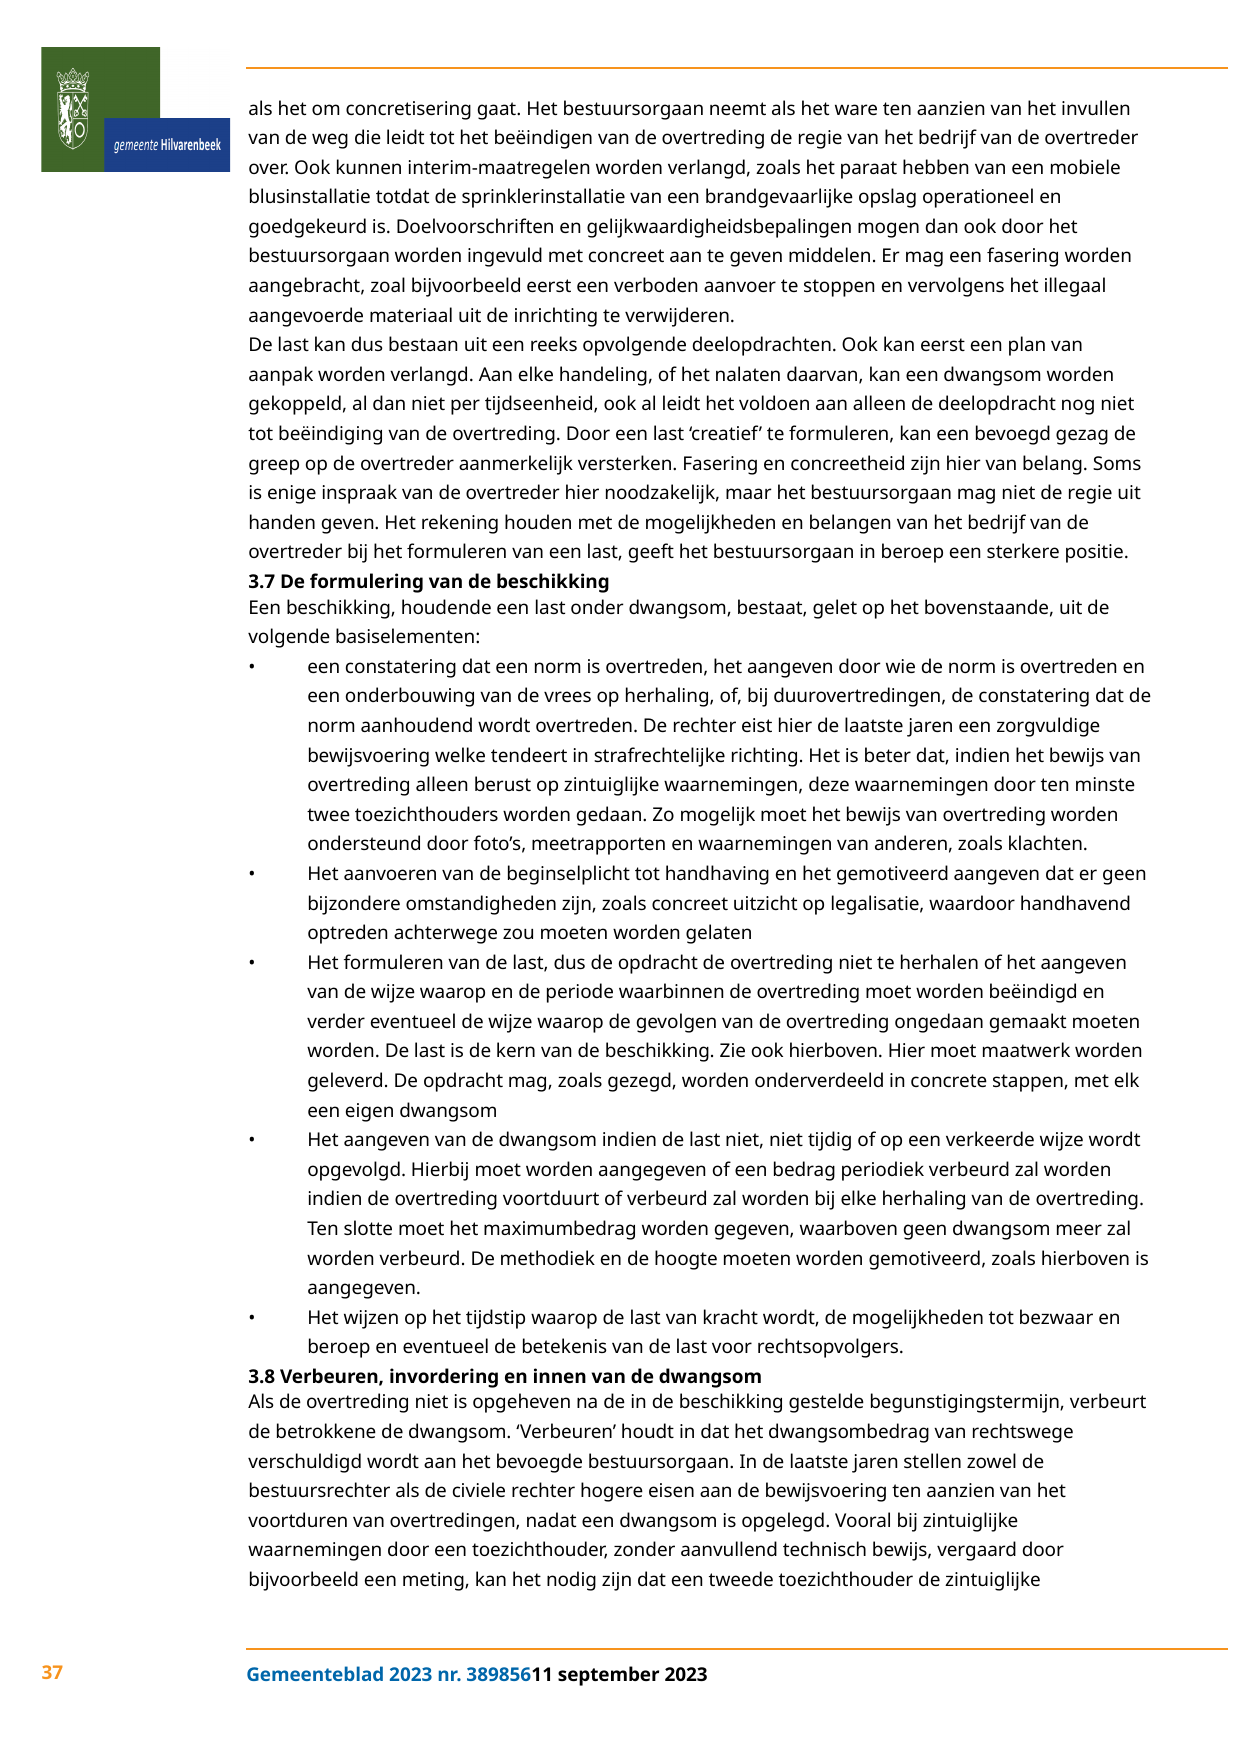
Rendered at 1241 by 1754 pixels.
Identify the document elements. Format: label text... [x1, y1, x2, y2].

list Het aangeven van de dwangsom indien de last niet, niet tijdig of op een verkeerde wijze wordt opgevolgd. Hierbij moet worden aangegeven of een bedrag periodiek verbeurd zal worden indien de overtreding voortduurt of verbeurd zal worden bij elke herhaling van de overtreding. Ten slotte moet het maximumbedrag worden gegeven, waarboven geen dwangsom meer zal worden verbeurd. De methodiek en de hoogte moeten worden gemotiveerd, zoals hierboven is aangegeven. [248, 1126, 1152, 1300]
text De last kan dus bestaan uit een reeks opvolgende deelopdrachten. Ook kan eerst een plan van aanpak worden verlangd. Aan elke handeling, of het nalaten daarvan, kan een dwangsom worden gekoppeld, al dan niet per tijdseenheid, ook al leidt het voldoen aan alleen de deelopdracht nog niet tot beëindiging van de overtreding. Door een last ‘creatief’ te formuleren, kan een bevoegd gezag de greep op de overtreder aanmerkelijk versterken. Fasering en concreetheid zijn hier van belang. Soms is enige inspraak van de overtreder hier noodzakelijk, maar het bestuursorgaan mag niet de regie uit handen geven. Het rekening houden met de mogelijkheden en belangen van het bedrijf van de overtreder bij het formuleren van een last, geeft het bestuursorgaan in beroep een sterkere positie. [248, 331, 1152, 564]
list een constatering dat een norm is overtreden, het aangeven door wie de norm is overtreden en een onderbouwing van de vrees op herhaling, of, bij duurovertredingen, de constatering dat de norm aanhoudend wordt overtreden. De rechter eist hier de laatste jaren een zorgvuldige bewijsvoering welke tendeert in strafrechtelijke richting. Het is beter dat, indien het bewijs van overtreding alleen berust op zintuiglijke waarnemingen, deze waarnemingen door ten minste twee toezichthouders worden gedaan. Zo mogelijk moet het bewijs van overtreding worden ondersteund door foto’s, meetrapporten en waarnemingen van anderen, zoals klachten. [248, 653, 1152, 856]
text als het om concretisering gaat. Het bestuursorgaan neemt als het ware ten aanzien van het invullen van de weg die leidt tot het beëindigen van de overtreding de regie van het bedrijf van de overtreder over. Ook kunnen interim-maatregelen worden verlangd, zoals het paraat hebben van een mobiele blusinstallatie totdat de sprinklerinstallatie van een brandgevaarlijke opslag operationeel en goedgekeurd is. Doelvoorschriften en gelijkwaardigheidsbepalingen mogen dan ook door het bestuursorgaan worden ingevuld met concreet aan te geven middelen. Er mag een fasering worden aangebracht, zoal bijvoorbeeld eerst een verboden aanvoer te stoppen en vervolgens het illegaal aangevoerde materiaal uit de inrichting te verwijderen. [248, 95, 1152, 328]
text Als de overtreding niet is opgeheven na de in de beschikking gestelde begunstigingstermijn, verbeurt de betrokkene de dwangsom. ‘Verbeuren’ houdt in dat het dwangsombedrag van rechtswege verschuldigd wordt aan het bevoegde bestuursorgaan. In de laatste jaren stellen zowel de bestuursrechter als de civiele rechter hogere eisen aan de bewijsvoering ten aanzien van het voortduren van overtredingen, nadat een dwangsom is opgelegd. Vooral bij zintuiglijke waarnemingen door een toezichthouder, zonder aanvullend technisch bewijs, vergaard door bijvoorbeeld een meting, kan het nodig zijn dat een tweede toezichthouder de zintuiglijke [248, 1389, 1152, 1592]
text 3.7 De formulering van de beschikking [248, 568, 1152, 594]
list Het formuleren van de last, dus de opdracht de overtreding niet te herhalen of het aangeven van de wijze waarop en de periode waarbinnen de overtreding moet worden beëindigd en verder eventueel de wijze waarop de gevolgen van de overtreding ongedaan gemaakt moeten worden. De last is de kern van de beschikking. Zie ook hierboven. Hier moet maatwerk worden geleverd. De opdracht mag, zoals gezegd, worden onderverdeeld in concrete stappen, met elk een eigen dwangsom [248, 949, 1152, 1122]
text Een beschikking, houdende een last onder dwangsom, bestaat, gelet op het bovenstaande, uit de volgende basiselementen: [248, 594, 1152, 649]
picture [41, 47, 231, 172]
list Het aanvoeren van de beginselplicht tot handhaving en het gemotiveerd aangeven dat er geen bijzondere omstandigheden zijn, zoals concreet uitzicht op legalisatie, waardoor handhavend optreden achterwege zou moeten worden gelaten [248, 860, 1152, 945]
list Het wijzen op het tijdstip waarop de last van kracht wordt, de mogelijkheden tot bezwaar en beroep en eventueel de betekenis van de last voor rechtsopvolgers. [248, 1304, 1152, 1359]
text 3.8 Verbeuren, invordering en innen van de dwangsom [248, 1363, 1152, 1389]
